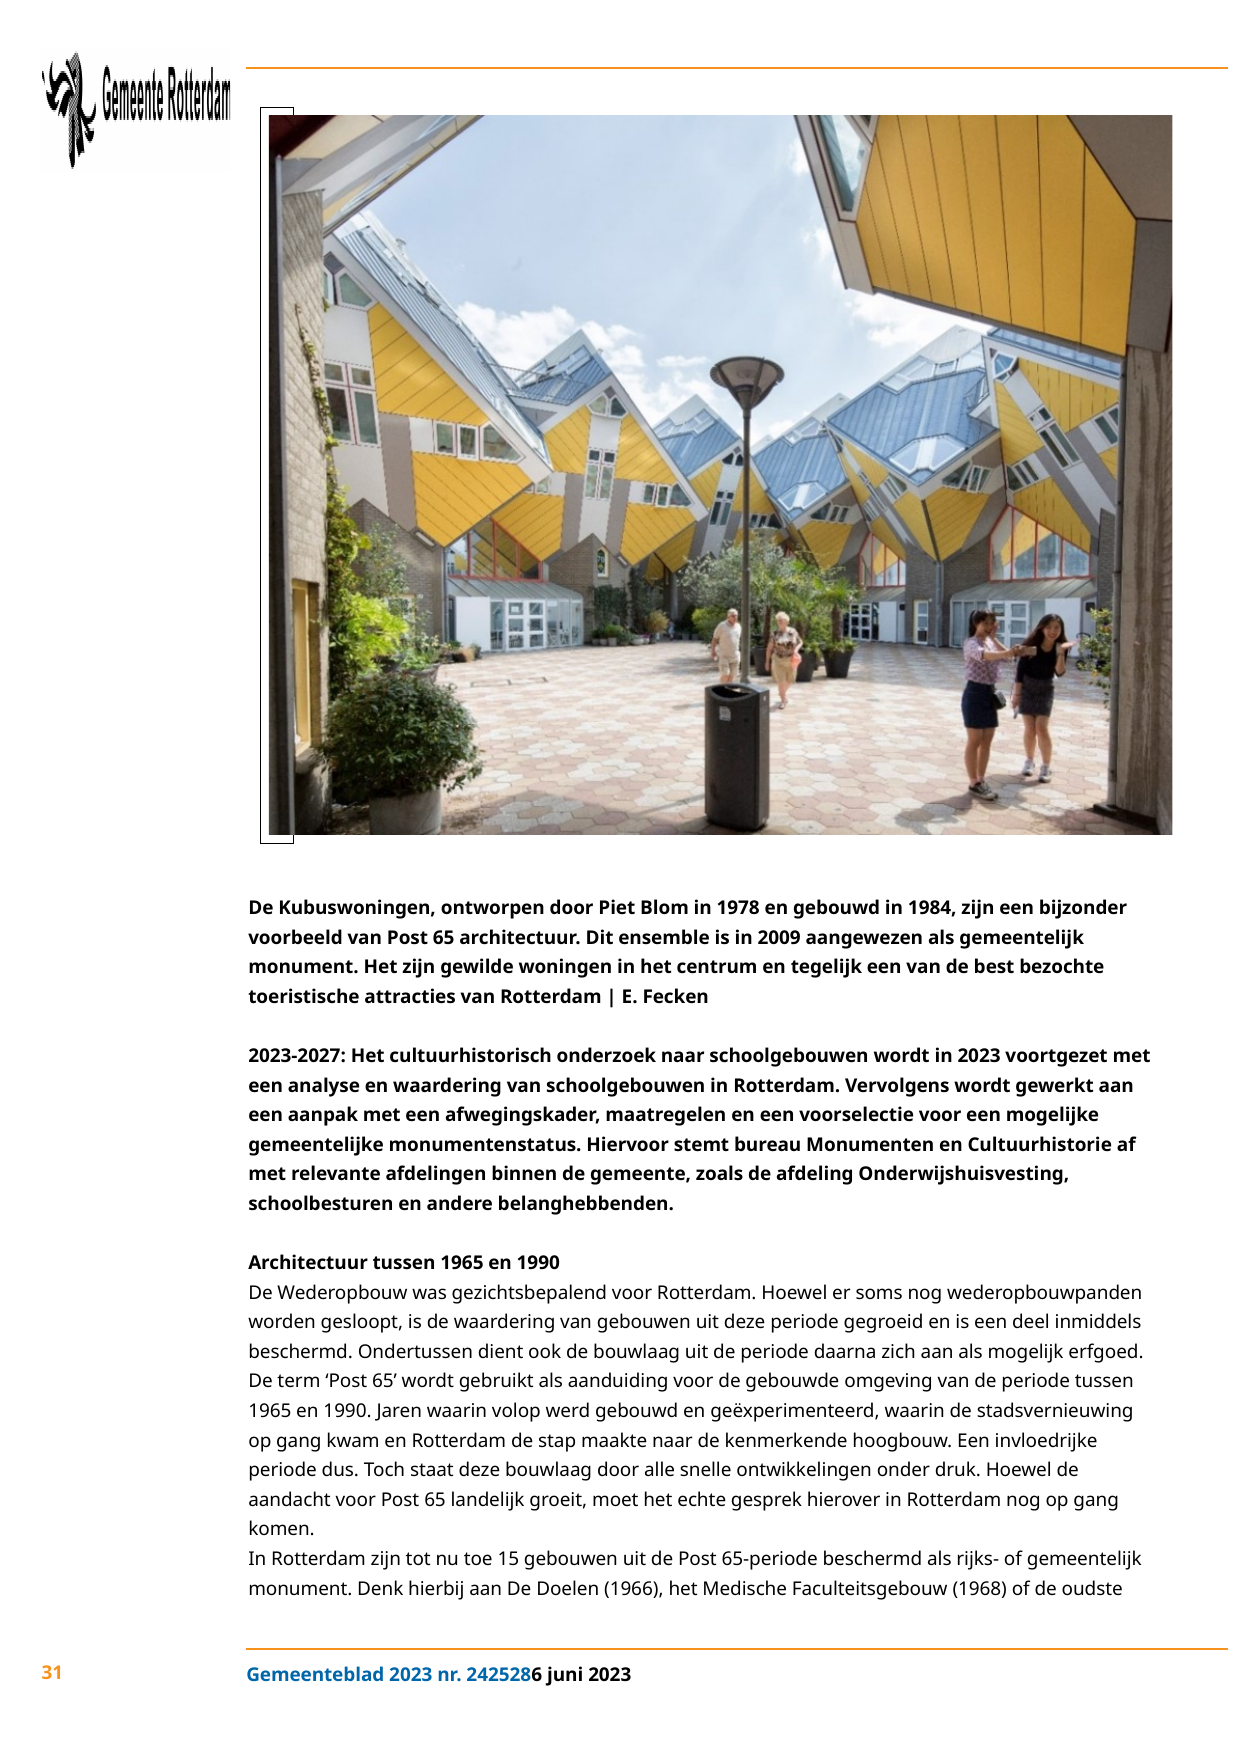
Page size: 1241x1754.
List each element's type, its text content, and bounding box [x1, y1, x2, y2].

text In Rotterdam zijn tot nu toe 15 gebouwen uit de Post 65-periode beschermd als rijks- of gemeentelijk monument. Denk hierbij aan De Doelen (1966), het Medische Faculteitsgebouw (1968) of de oudste [248, 1545, 1152, 1601]
picture [41, 47, 231, 172]
text 2023-2027: Het cultuurhistorisch onderzoek naar schoolgebouwen wordt in 2023 voortgezet met een analyse en waardering van schoolgebouwen in Rotterdam. Vervolgens wordt gewerkt aan een aanpak met een afwegingskader, maatregelen en een voorselectie voor een mogelijke gemeentelijke monumentenstatus. Hiervoor stemt bureau Monumenten en Cultuurhistorie af met relevante afdelingen binnen de gemeente, zoals de afdeling Onderwijshuisvesting, schoolbesturen en andere belanghebbenden. [248, 1042, 1152, 1216]
text De Wederopbouw was gezichtsbepalend voor Rotterdam. Hoewel er soms nog wederopbouwpanden worden gesloopt, is de waardering van gebouwen uit deze periode gegroeid en is een deel inmiddels beschermd. Ondertussen dient ook de bouwlaag uit de periode daarna zich aan als mogelijk erfgoed. De term ‘Post 65’ wordt gebruikt als aanduiding voor de gebouwde omgeving van de periode tussen 1965 en 1990. Jaren waarin volop werd gebouwd en geëxperimenteerd, waarin de stadsvernieuwing op gang kwam en Rotterdam de stap maakte naar de kenmerkende hoogbouw. Een invloedrijke periode dus. Toch staat deze bouwlaag door alle snelle ontwikkelingen onder druk. Hoewel de aandacht voor Post 65 landelijk groeit, moet het echte gesprek hierover in Rotterdam nog op gang komen. [248, 1279, 1152, 1541]
picture [268, 115, 1173, 835]
text Architectuur tussen 1965 en 1990 [248, 1249, 1152, 1275]
text De Kubuswoningen, ontworpen door Piet Blom in 1978 en gebouwd in 1984, zijn een bijzonder voorbeeld van Post 65 architectuur. Dit ensemble is in 2009 aangewezen als gemeentelijk monument. Het zijn gewilde woningen in het centrum en tegelijk een van de best bezochte toeristische attracties van Rotterdam | E. Fecken [248, 894, 1152, 1009]
